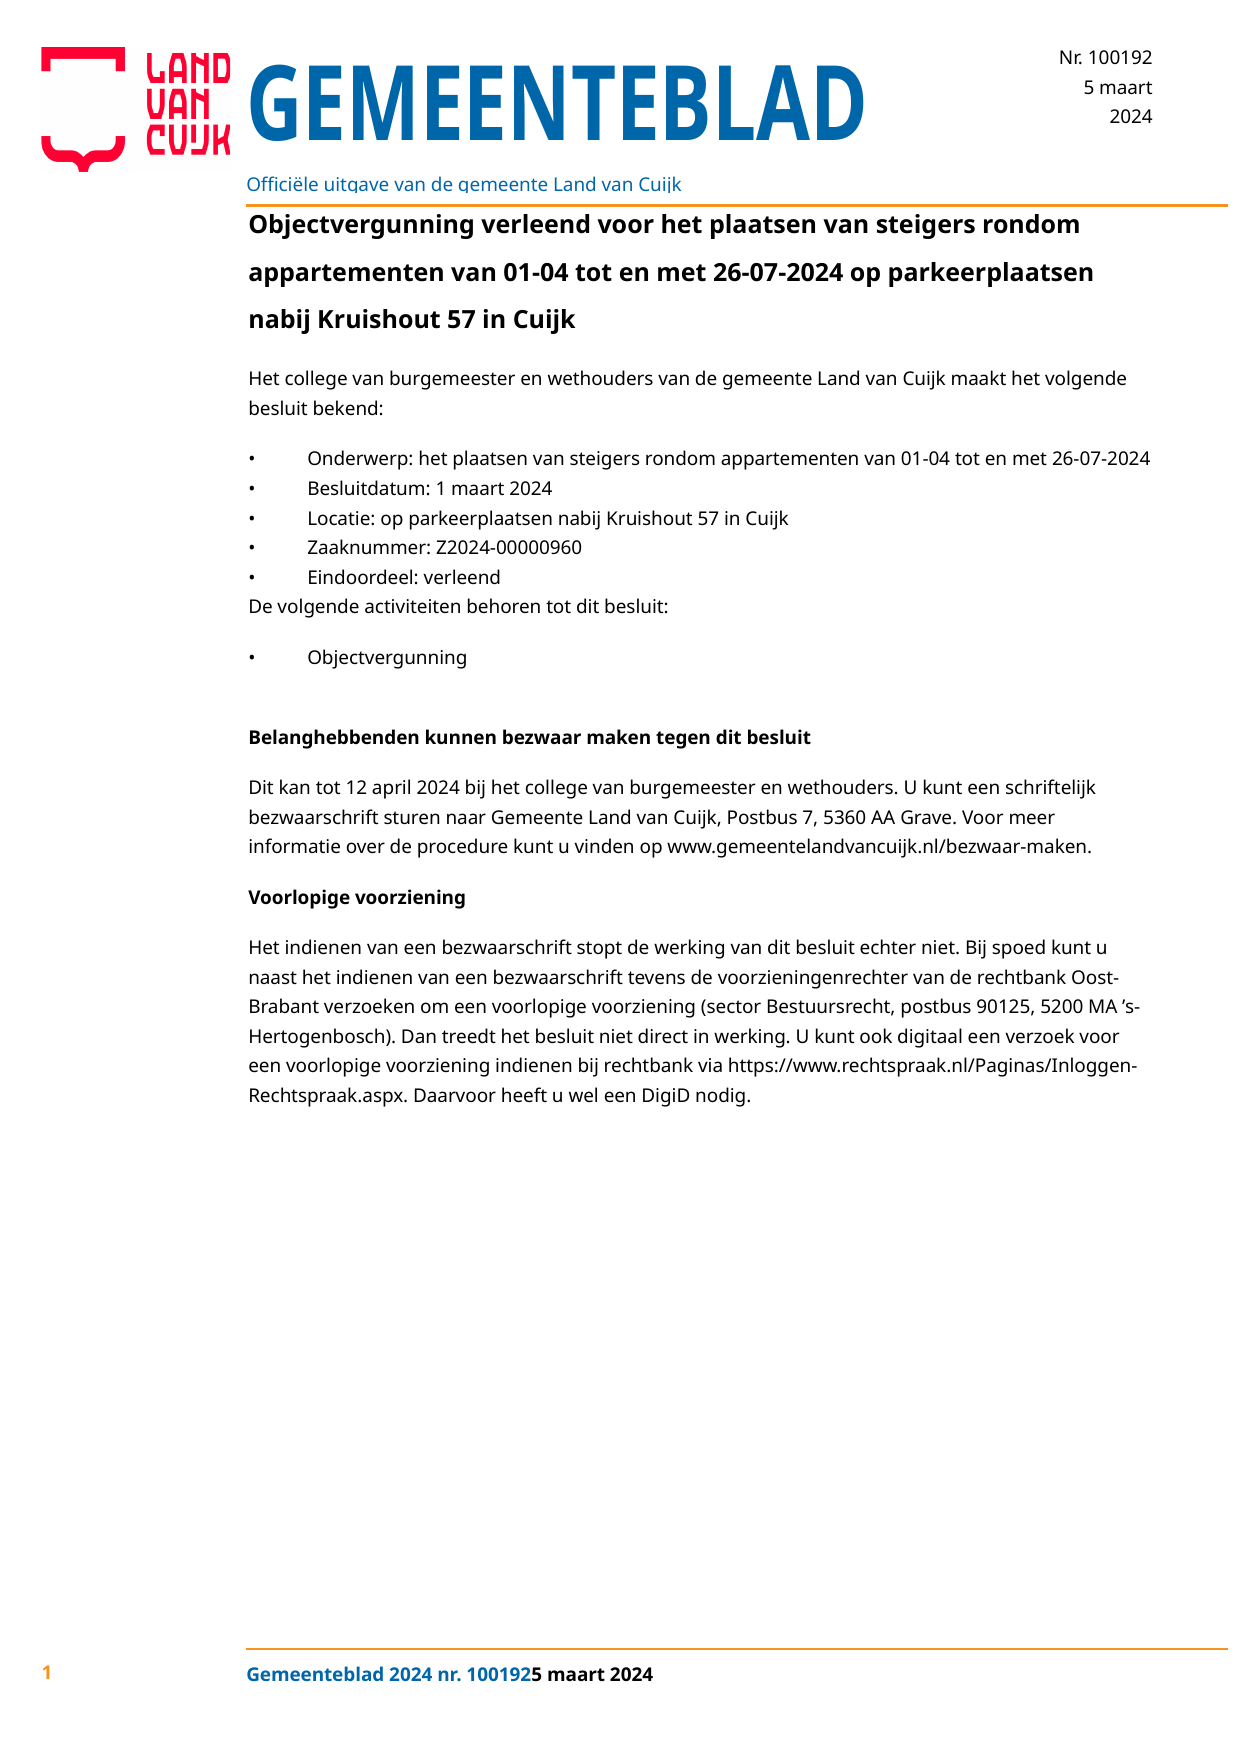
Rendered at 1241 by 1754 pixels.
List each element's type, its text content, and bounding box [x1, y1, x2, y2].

text Dit kan tot 12 april 2024 bij het college van burgemeester en wethouders. U kunt een schriftelijk bezwaarschrift sturen naar Gemeente Land van Cuijk, Postbus 7, 5360 AA Grave. Voor meer informatie over de procedure kunt u vinden op www.gemeentelandvancuijk.nl/bezwaar-maken. [248, 774, 1152, 859]
text Belanghebbenden kunnen bezwaar maken tegen dit besluit [248, 724, 1152, 749]
list Onderwerp: het plaatsen van steigers rondom appartementen van 01-04 tot en met 26-07-2024 [248, 446, 1152, 471]
list Besluitdatum: 1 maart 2024 [248, 475, 1152, 501]
text Het indienen van een bezwaarschrift stopt de werking van dit besluit echter niet. Bij spoed kunt u naast het indienen van een bezwaarschrift tevens de voorzieningenrechter van de rechtbank Oost-Brabant verzoeken om een voorlopige voorziening (sector Bestuursrecht, postbus 90125, 5200 MA ’s-Hertogenbosch). Dan treedt het besluit niet direct in werking. U kunt ook digitaal een verzoek voor een voorlopige voorziening indienen bij rechtbank via https://www.rechtspraak.nl/Paginas/Inloggen-Rechtspraak.aspx. Daarvoor heeft u wel een DigiD nodig. [248, 934, 1152, 1108]
text De volgende activiteiten behoren tot dit besluit: [248, 593, 1152, 619]
text Het college van burgemeester en wethouders van de gemeente Land van Cuijk maakt het volgende besluit bekend: [248, 366, 1152, 421]
text Voorlopige voorziening [248, 884, 1152, 909]
list Locatie: op parkeerplaatsen nabij Kruishout 57 in Cuijk [248, 505, 1152, 530]
list Objectvergunning [248, 644, 1152, 669]
list Zaaknummer: Z2024-00000960 [248, 534, 1152, 560]
picture [41, 47, 231, 172]
text Objectvergunning verleend voor het plaatsen van steigers rondom appartementen van 01-04 tot en met 26-07-2024 op parkeerplaatsen nabij Kruishout 57 in Cuijk [248, 207, 1152, 336]
list Eindoordeel: verleend [248, 564, 1152, 589]
